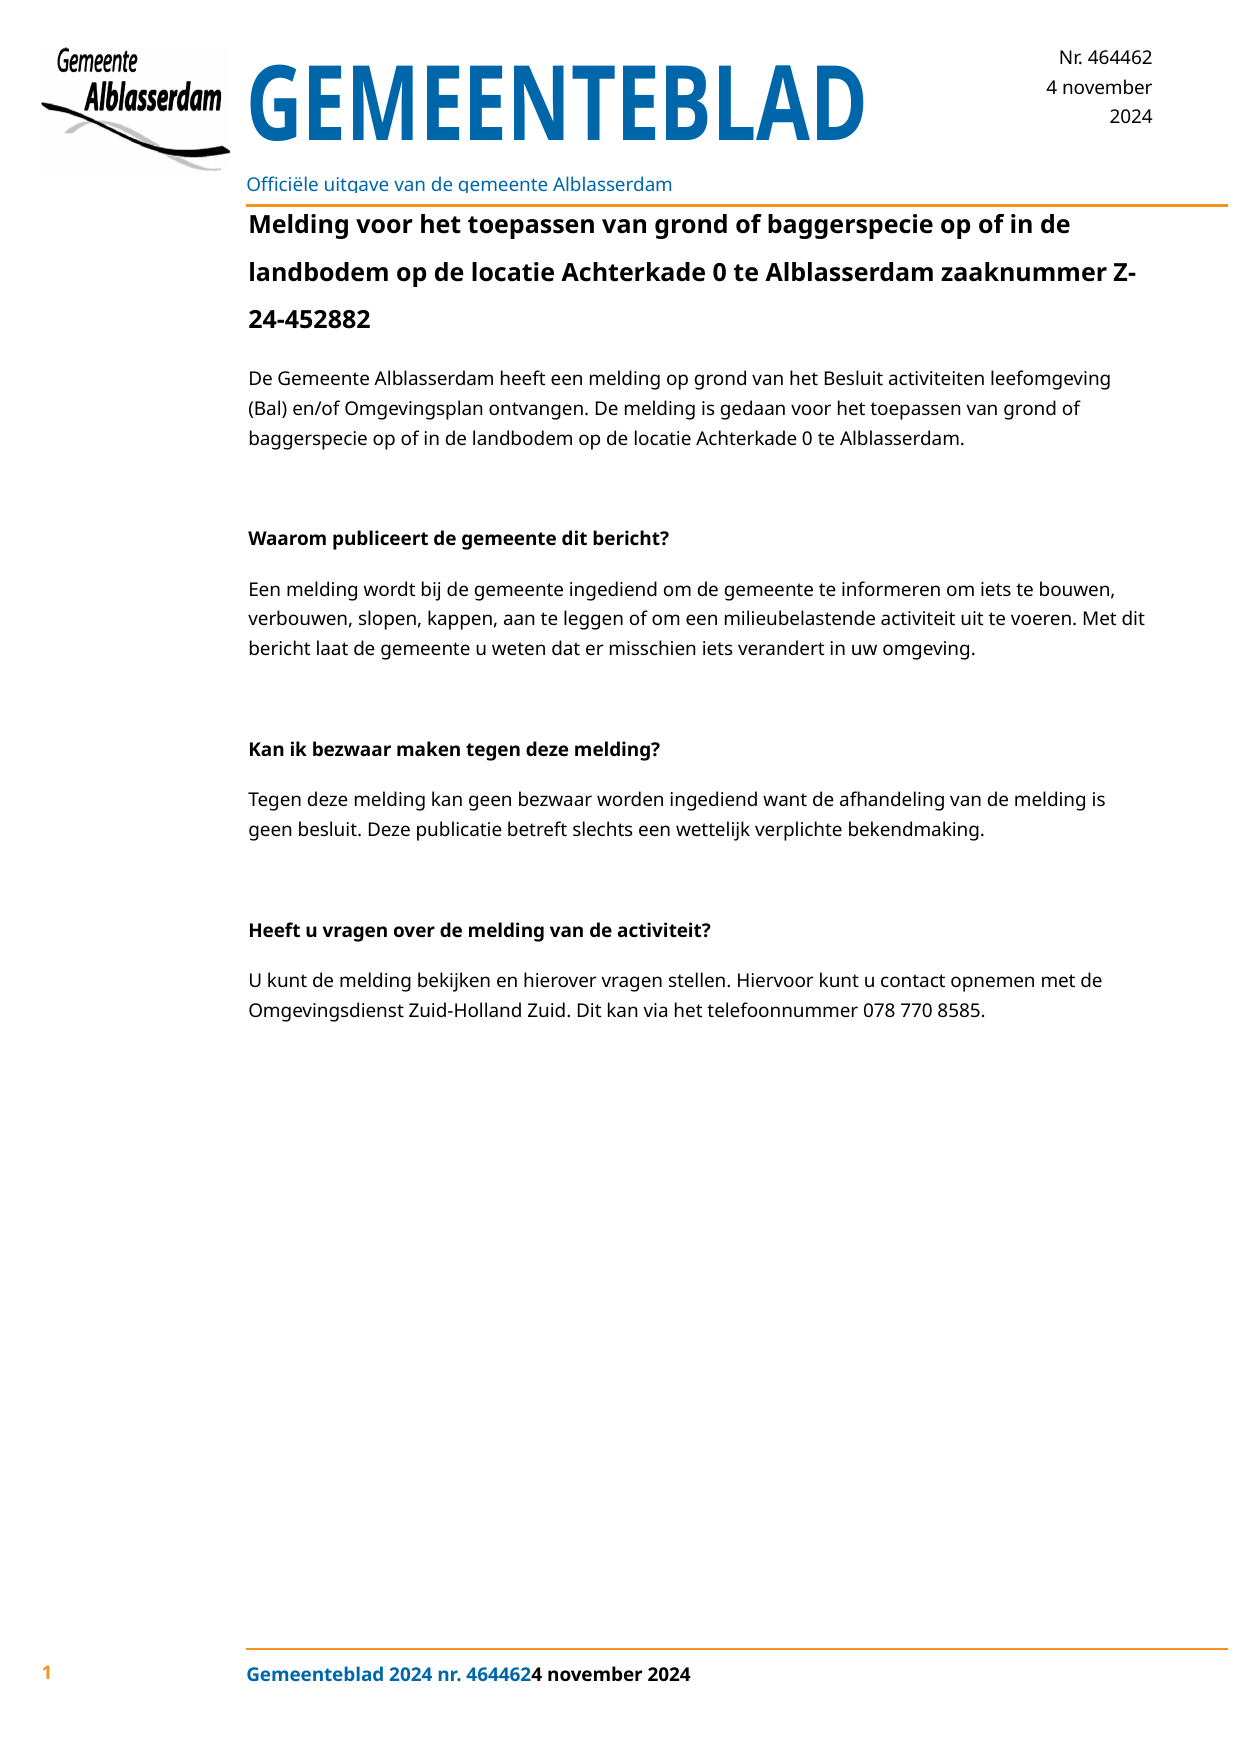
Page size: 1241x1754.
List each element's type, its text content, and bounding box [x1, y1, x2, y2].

text Waarom publiceert de gemeente dit bericht? [248, 526, 1152, 551]
text Een melding wordt bij de gemeente ingediend om de gemeente te informeren om iets te bouwen, verbouwen, slopen, kappen, aan te leggen of om een milieubelastende activiteit uit te voeren. Met dit bericht laat de gemeente u weten dat er misschien iets verandert in uw omgeving. [248, 576, 1152, 661]
text De Gemeente Alblasserdam heeft een melding op grond van het Besluit activiteiten leefomgeving (Bal) en/of Omgevingsplan ontvangen. De melding is gedaan voor het toepassen van grond of baggerspecie op of in de landbodem op de locatie Achterkade 0 te Alblasserdam. [248, 366, 1152, 450]
text U kunt de melding bekijken en hierover vragen stellen. Hiervoor kunt u contact opnemen met de Omgevingsdienst Zuid-Holland Zuid. Dit kan via het telefoonnummer 078 770 8585. [248, 967, 1152, 1022]
text Kan ik bezwaar maken tegen deze melding? [248, 736, 1152, 762]
text Tegen deze melding kan geen bezwaar worden ingediend want de afhandeling van de melding is geen besluit. Deze publicatie betreft slechts een wettelijk verplichte bekendmaking. [248, 786, 1152, 842]
text Melding voor het toepassen van grond of baggerspecie op of in de landbodem op de locatie Achterkade 0 te Alblasserdam zaaknummer Z-24-452882 [248, 207, 1152, 336]
text Heeft u vragen over de melding van de activiteit? [248, 917, 1152, 942]
picture [41, 47, 231, 172]
